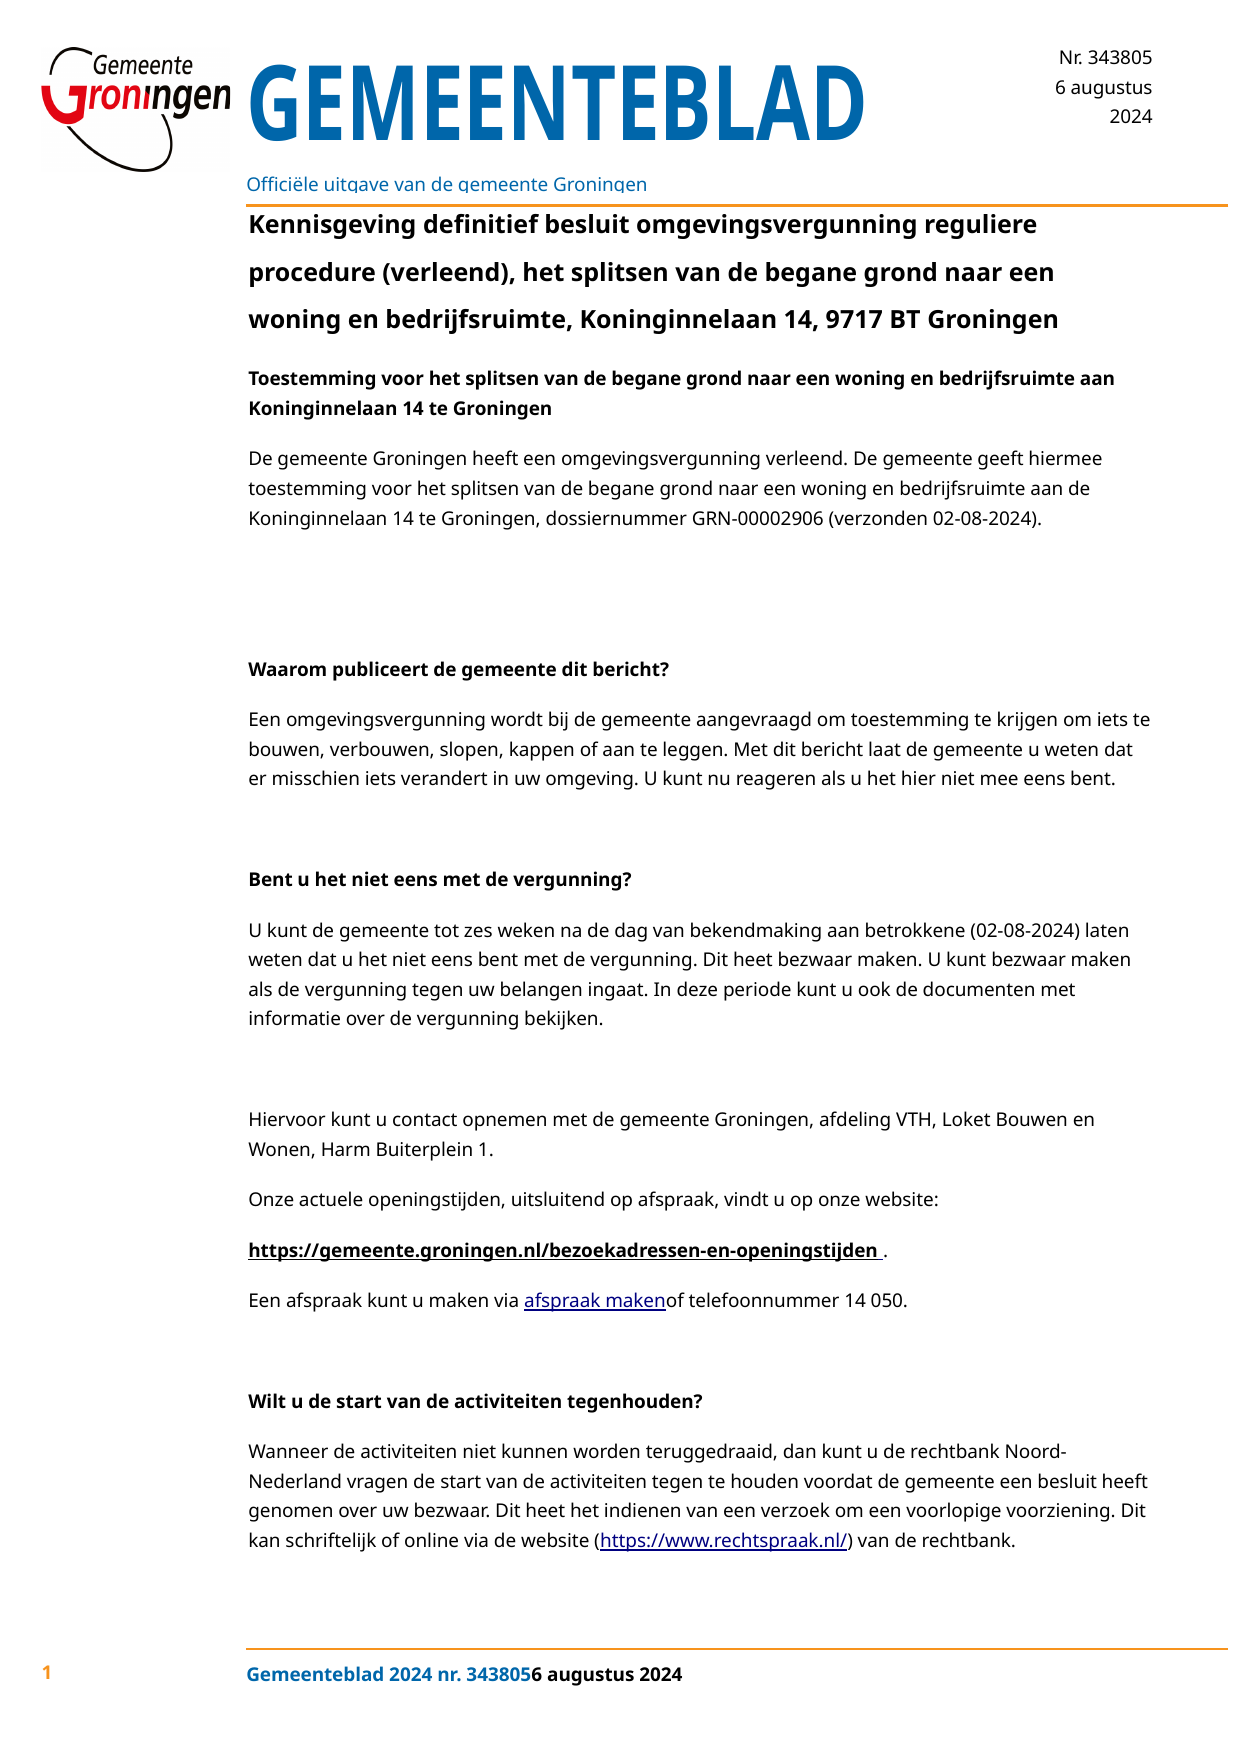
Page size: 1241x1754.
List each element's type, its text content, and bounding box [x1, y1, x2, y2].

text Een omgevingsvergunning wordt bij de gemeente aangevraagd om toestemming te krijgen om iets te bouwen, verbouwen, slopen, kappen of aan te leggen. Met dit bericht laat de gemeente u weten dat er misschien iets verandert in uw omgeving. U kunt nu reageren als u het hier niet mee eens bent. [248, 706, 1152, 791]
text Hiervoor kunt u contact opnemen met de gemeente Groningen, afdeling VTH, Loket Bouwen en Wonen, Harm Buiterplein 1. [248, 1106, 1152, 1162]
text De gemeente Groningen heeft een omgevingsvergunning verleend. De gemeente geeft hiermee toestemming voor het splitsen van de begane grond naar een woning en bedrijfsruimte aan de Koninginnelaan 14 te Groningen, dossiernummer GRN-00002906 (verzonden 02-08-2024). [248, 446, 1152, 530]
text Wilt u de start van de activiteiten tegenhouden? [248, 1388, 1152, 1414]
text https://gemeente.groningen.nl/bezoekadressen-en-openingstijden . [248, 1237, 1152, 1262]
text Kennisgeving definitief besluit omgevingsvergunning reguliere procedure (verleend), het splitsen van de begane grond naar een woning en bedrijfsruimte, Koninginnelaan 14, 9717 BT Groningen [248, 207, 1152, 336]
text Onze actuele openingstijden, uitsluitend op afspraak, vindt u op onze website: [248, 1186, 1152, 1212]
text U kunt de gemeente tot zes weken na de dag van bekendmaking aan betrokkene (02-08-2024) laten weten dat u het niet eens bent met de vergunning. Dit heet bezwaar maken. U kunt bezwaar maken als de vergunning tegen uw belangen ingaat. In deze periode kunt u ook de documenten met informatie over de vergunning bekijken. [248, 917, 1152, 1031]
picture [41, 47, 231, 172]
text Toestemming voor het splitsen van de begane grond naar een woning en bedrijfsruimte aan Koninginnelaan 14 te Groningen [248, 366, 1152, 421]
text Wanneer de activiteiten niet kunnen worden teruggedraaid, dan kunt u de rechtbank Noord-Nederland vragen de start van de activiteiten tegen te houden voordat de gemeente een besluit heeft genomen over uw bezwaar. Dit heet het indienen van een verzoek om een voorlopige voorziening. Dit kan schriftelijk of online via de website (https://www.rechtspraak.nl/) van de rechtbank. [248, 1438, 1152, 1553]
text Bent u het niet eens met de vergunning? [248, 866, 1152, 892]
text Een afspraak kunt u maken via afspraak makenof telefoonnummer 14 050. [248, 1287, 1152, 1313]
text Waarom publiceert de gemeente dit bericht? [248, 656, 1152, 682]
